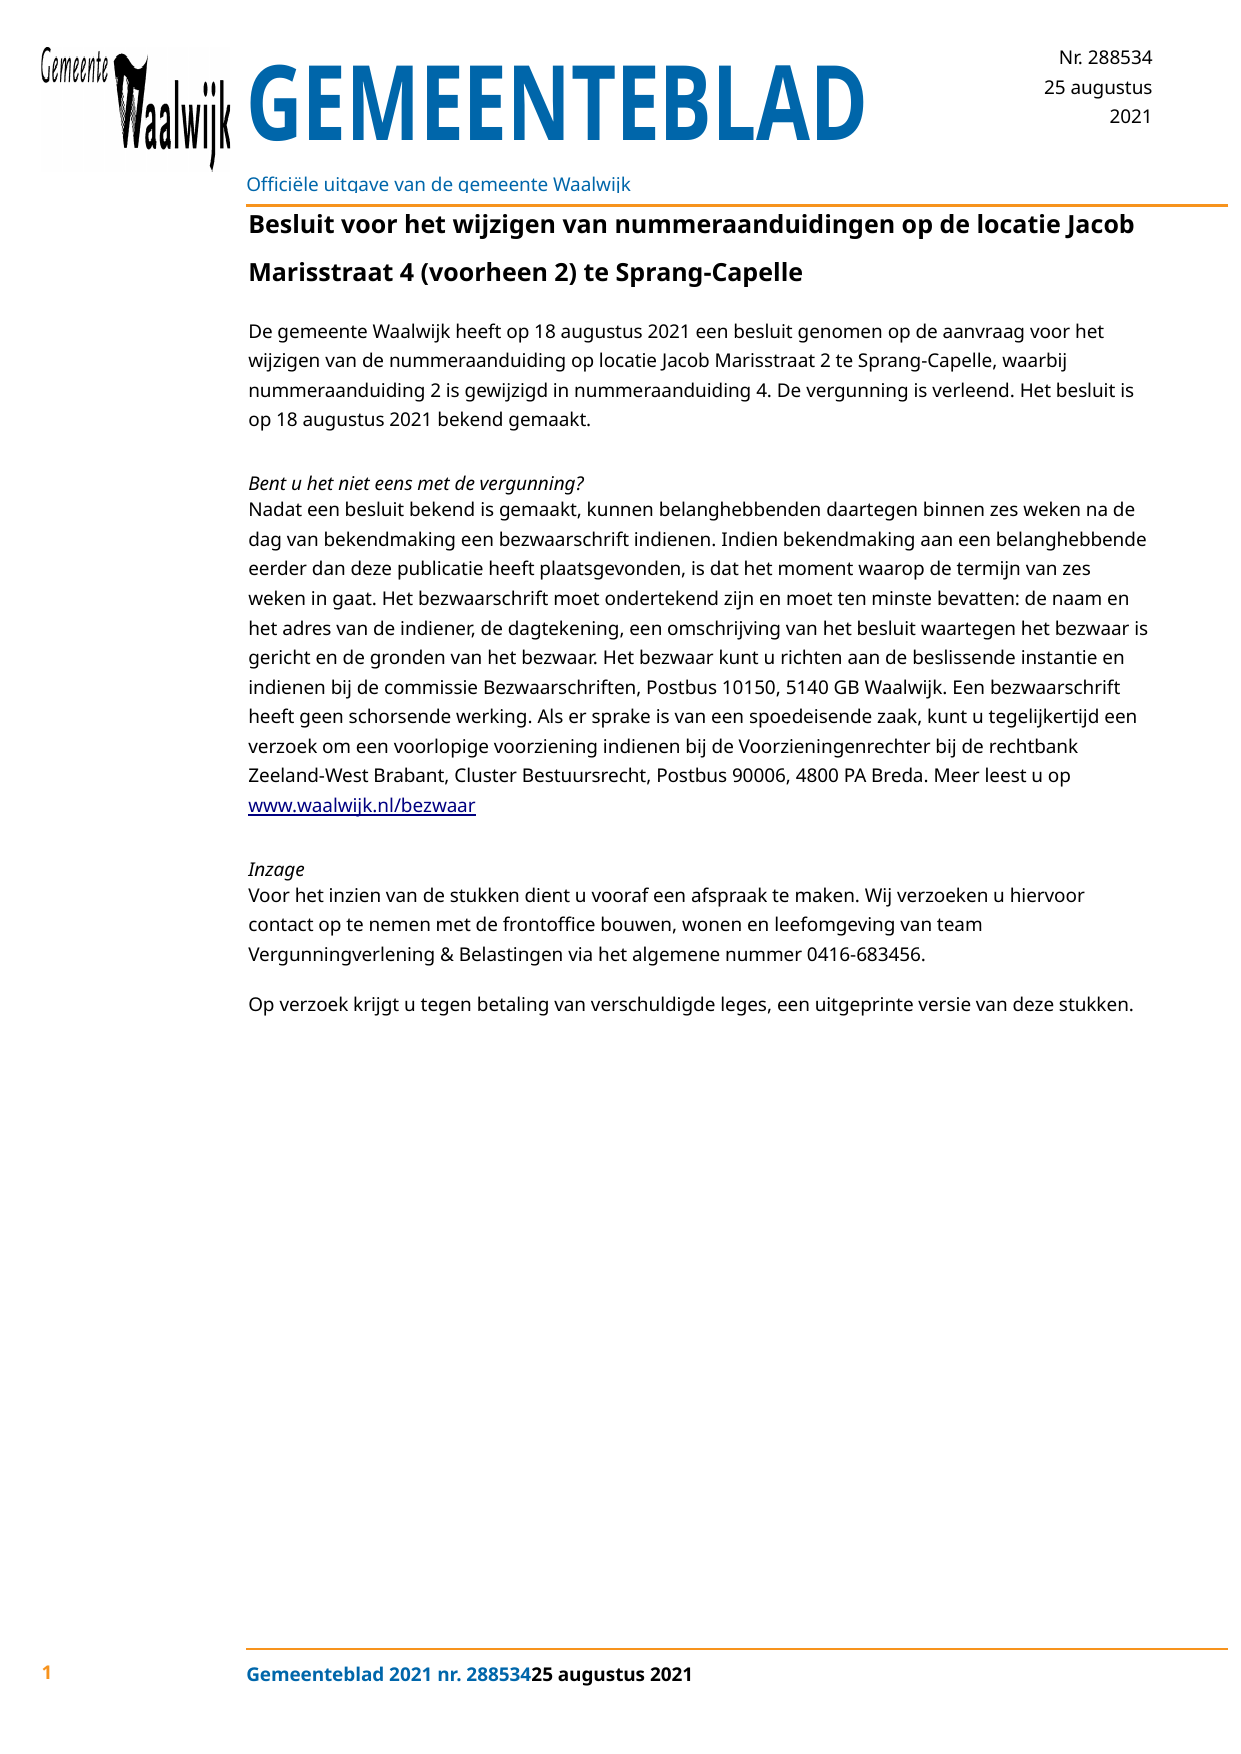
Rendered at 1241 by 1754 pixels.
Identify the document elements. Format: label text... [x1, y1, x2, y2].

text Bent u het niet eens met de vergunning? [248, 471, 1152, 496]
text Nadat een besluit bekend is gemaakt, kunnen belanghebbenden daartegen binnen zes weken na de dag van bekendmaking een bezwaarschrift indienen. Indien bekendmaking aan een belanghebbende eerder dan deze publicatie heeft plaatsgevonden, is dat het moment waarop de termijn van zes weken in gaat. Het bezwaarschrift moet ondertekend zijn en moet ten minste bevatten: de naam en het adres van de indiener, de dagtekening, een omschrijving van het besluit waartegen het bezwaar is gericht en de gronden van het bezwaar. Het bezwaar kunt u richten aan de beslissende instantie en indienen bij de commissie Bezwaarschriften, Postbus 10150, 5140 GB Waalwijk. Een bezwaarschrift heeft geen schorsende werking. Als er sprake is van een spoedeisende zaak, kunt u tegelijkertijd een verzoek om een voorlopige voorziening indienen bij de Voorzieningenrechter bij de rechtbank Zeeland-West Brabant, Cluster Bestuursrecht, Postbus 90006, 4800 PA Breda. Meer leest u op www.waalwijk.nl/bezwaar [248, 496, 1152, 818]
text Op verzoek krijgt u tegen betaling van verschuldigde leges, een uitgeprinte versie van deze stukken. [248, 991, 1152, 1017]
picture [41, 47, 231, 172]
text Besluit voor het wijzigen van nummeraanduidingen op de locatie Jacob Marisstraat 4 (voorheen 2) te Sprang-Capelle [248, 207, 1152, 288]
text Voor het inzien van de stukken dient u vooraf een afspraak te maken. Wij verzoeken u hiervoor contact op te nemen met de frontoffice bouwen, wonen en leefomgeving van team Vergunningverlening & Belastingen via het algemene nummer 0416-683456. [248, 882, 1152, 967]
text De gemeente Waalwijk heeft op 18 augustus 2021 een besluit genomen op de aanvraag voor het wijzigen van de nummeraanduiding op locatie Jacob Marisstraat 2 te Sprang-Capelle, waarbij nummeraanduiding 2 is gewijzigd in nummeraanduiding 4. De vergunning is verleend. Het besluit is op 18 augustus 2021 bekend gemaakt. [248, 318, 1152, 432]
text Inzage [248, 856, 1152, 882]
